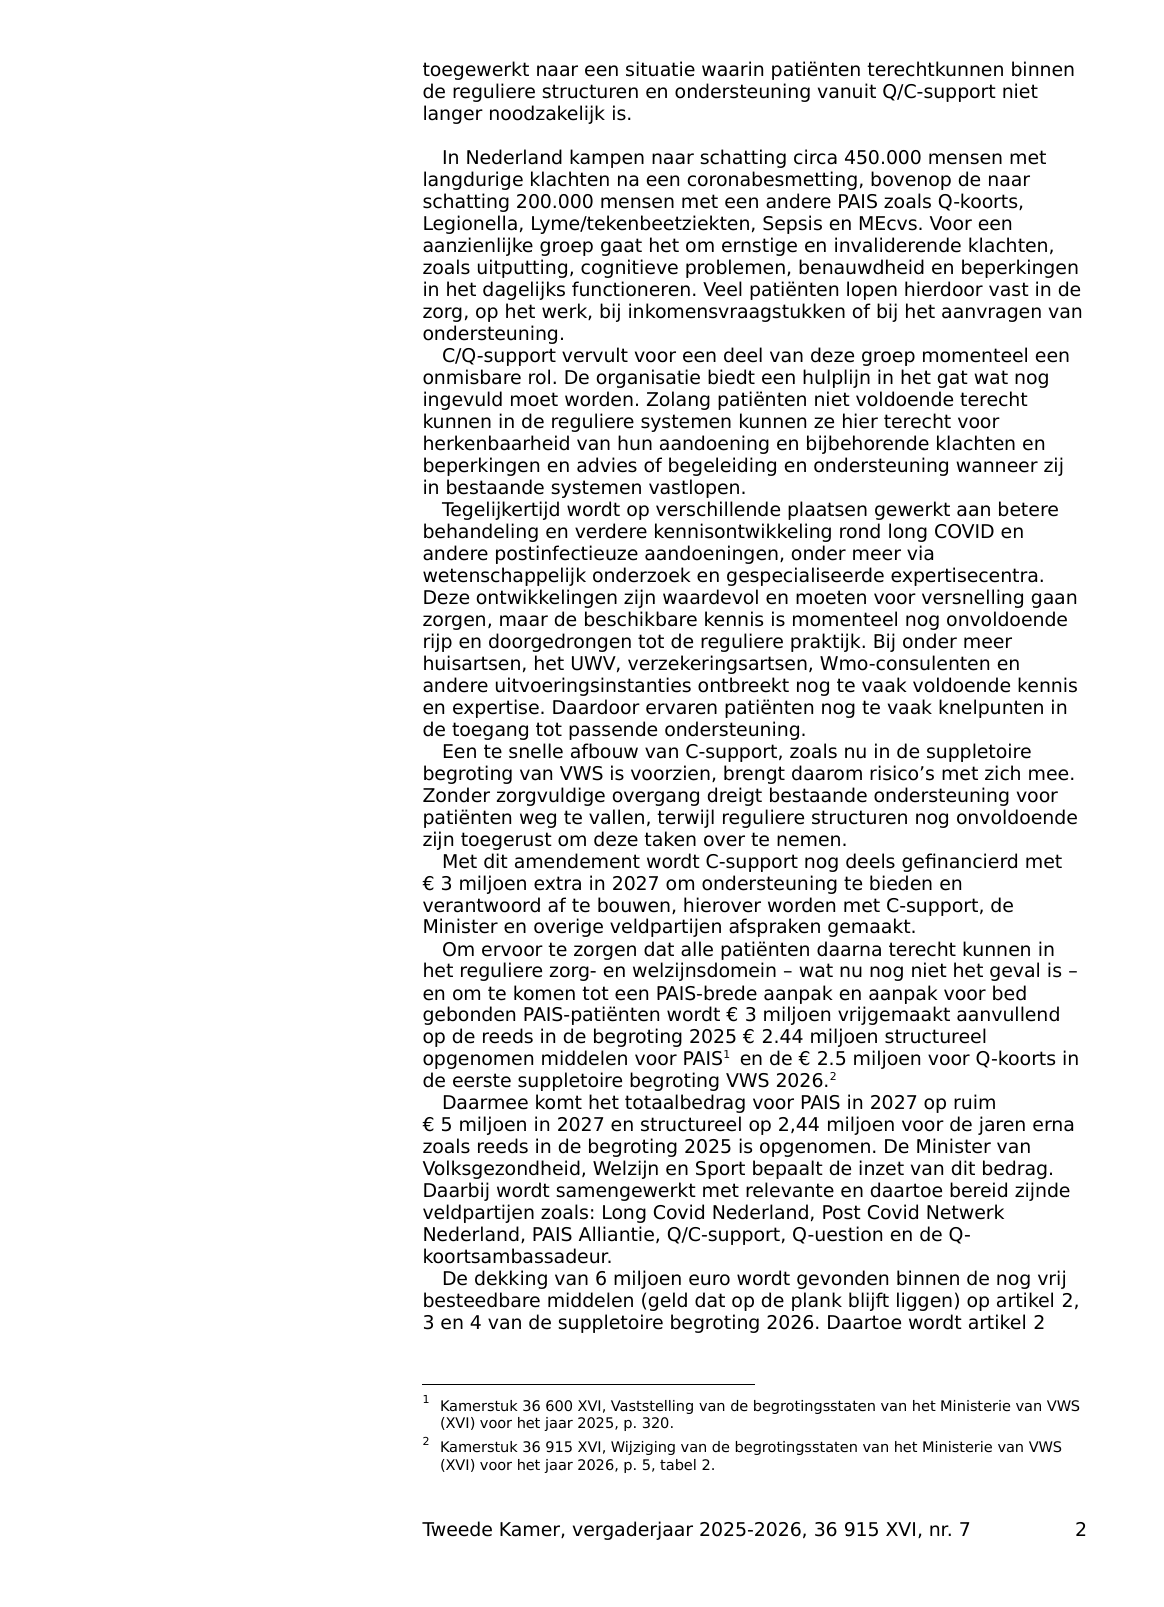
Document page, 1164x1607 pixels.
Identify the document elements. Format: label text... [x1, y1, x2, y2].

text toegewerkt naar een situatie waarin patiënten terechtkunnen binnen de reguliere structuren en ondersteuning vanuit Q/C-support niet langer noodzakelijk is. [422, 59, 1087, 125]
text Daarmee komt het totaalbedrag voor PAIS in 2027 op ruim € 5 miljoen in 2027 en structureel op 2,44 miljoen voor de jaren erna zoals reeds in de begroting 2025 is opgenomen. De Minister van Volksgezondheid, Welzijn en Sport bepaalt de inzet van dit bedrag. Daarbij wordt samengewerkt met relevante en daartoe bereid zijnde veldpartijen zoals: Long Covid Nederland, Post Covid Netwerk Nederland, PAIS Alliantie, Q/C-support, Q-uestion en de Q-koortsambassadeur. [422, 1092, 1087, 1268]
text Kamerstuk 36 600 XVI, Vaststelling van de begrotingsstaten van het Ministerie van VWS (XVI) voor het jaar 2025, p. 320. [422, 1393, 1087, 1432]
text Met dit amendement wordt C-support nog deels gefinancierd met € 3 miljoen extra in 2027 om ondersteuning te bieden en verantwoord af te bouwen, hierover worden met C-support, de Minister en overige veldpartijen afspraken gemaakt. [422, 851, 1087, 938]
text C/Q-support vervult voor een deel van deze groep momenteel een onmisbare rol. De organisatie biedt een hulplijn in het gat wat nog ingevuld moet worden. Zolang patiënten niet voldoende terecht kunnen in de reguliere systemen kunnen ze hier terecht voor herkenbaarheid van hun aandoening en bijbehorende klachten en beperkingen en advies of begeleiding en ondersteuning wanneer zij in bestaande systemen vastlopen. [422, 345, 1087, 499]
text In Nederland kampen naar schatting circa 450.000 mensen met langdurige klachten na een coronabesmetting, bovenop de naar schatting 200.000 mensen met een andere PAIS zoals Q-koorts, Legionella, Lyme/tekenbeetziekten, Sepsis en MEcvs. Voor een aanzienlijke groep gaat het om ernstige en invaliderende klachten, zoals uitputting, cognitieve problemen, benauwdheid en beperkingen in het dagelijks functioneren. Veel patiënten lopen hierdoor vast in de zorg, op het werk, bij inkomensvraagstukken of bij het aanvragen van ondersteuning. [422, 147, 1087, 345]
text De dekking van 6 miljoen euro wordt gevonden binnen de nog vrij besteedbare middelen (geld dat op de plank blijft liggen) op artikel 2, 3 en 4 van de suppletoire begroting 2026. Daartoe wordt artikel 2 [422, 1268, 1087, 1334]
text Kamerstuk 36 915 XVI, Wijziging van de begrotingsstaten van het Ministerie van VWS (XVI) voor het jaar 2026, p. 5, tabel 2. [422, 1435, 1087, 1474]
text Een te snelle afbouw van C-support, zoals nu in de suppletoire begroting van VWS is voorzien, brengt daarom risico’s met zich mee. Zonder zorgvuldige overgang dreigt bestaande ondersteuning voor patiënten weg te vallen, terwijl reguliere structuren nog onvoldoende zijn toegerust om deze taken over te nemen. [422, 741, 1087, 851]
text Tegelijkertijd wordt op verschillende plaatsen gewerkt aan betere behandeling en verdere kennisontwikkeling rond long COVID en andere postinfectieuze aandoeningen, onder meer via wetenschappelijk onderzoek en gespecialiseerde expertisecentra. Deze ontwikkelingen zijn waardevol en moeten voor versnelling gaan zorgen, maar de beschikbare kennis is momenteel nog onvoldoende rijp en doorgedrongen tot de reguliere praktijk. Bij onder meer huisartsen, het UWV, verzekeringsartsen, Wmo-consulenten en andere uitvoeringsinstanties ontbreekt nog te vaak voldoende kennis en expertise. Daardoor ervaren patiënten nog te vaak knelpunten in de toegang tot passende ondersteuning. [422, 499, 1087, 741]
text Om ervoor te zorgen dat alle patiënten daarna terecht kunnen in het reguliere zorg- en welzijnsdomein – wat nu nog niet het geval is – en om te komen tot een PAIS-brede aanpak en aanpak voor bed gebonden PAIS-patiënten wordt € 3 miljoen vrijgemaakt aanvullend op de reeds in de begroting 2025 € 2.44 miljoen structureel opgenomen middelen voor PAIS en de € 2.5 miljoen voor Q-koorts in de eerste suppletoire begroting VWS 2026. [422, 938, 1087, 1092]
